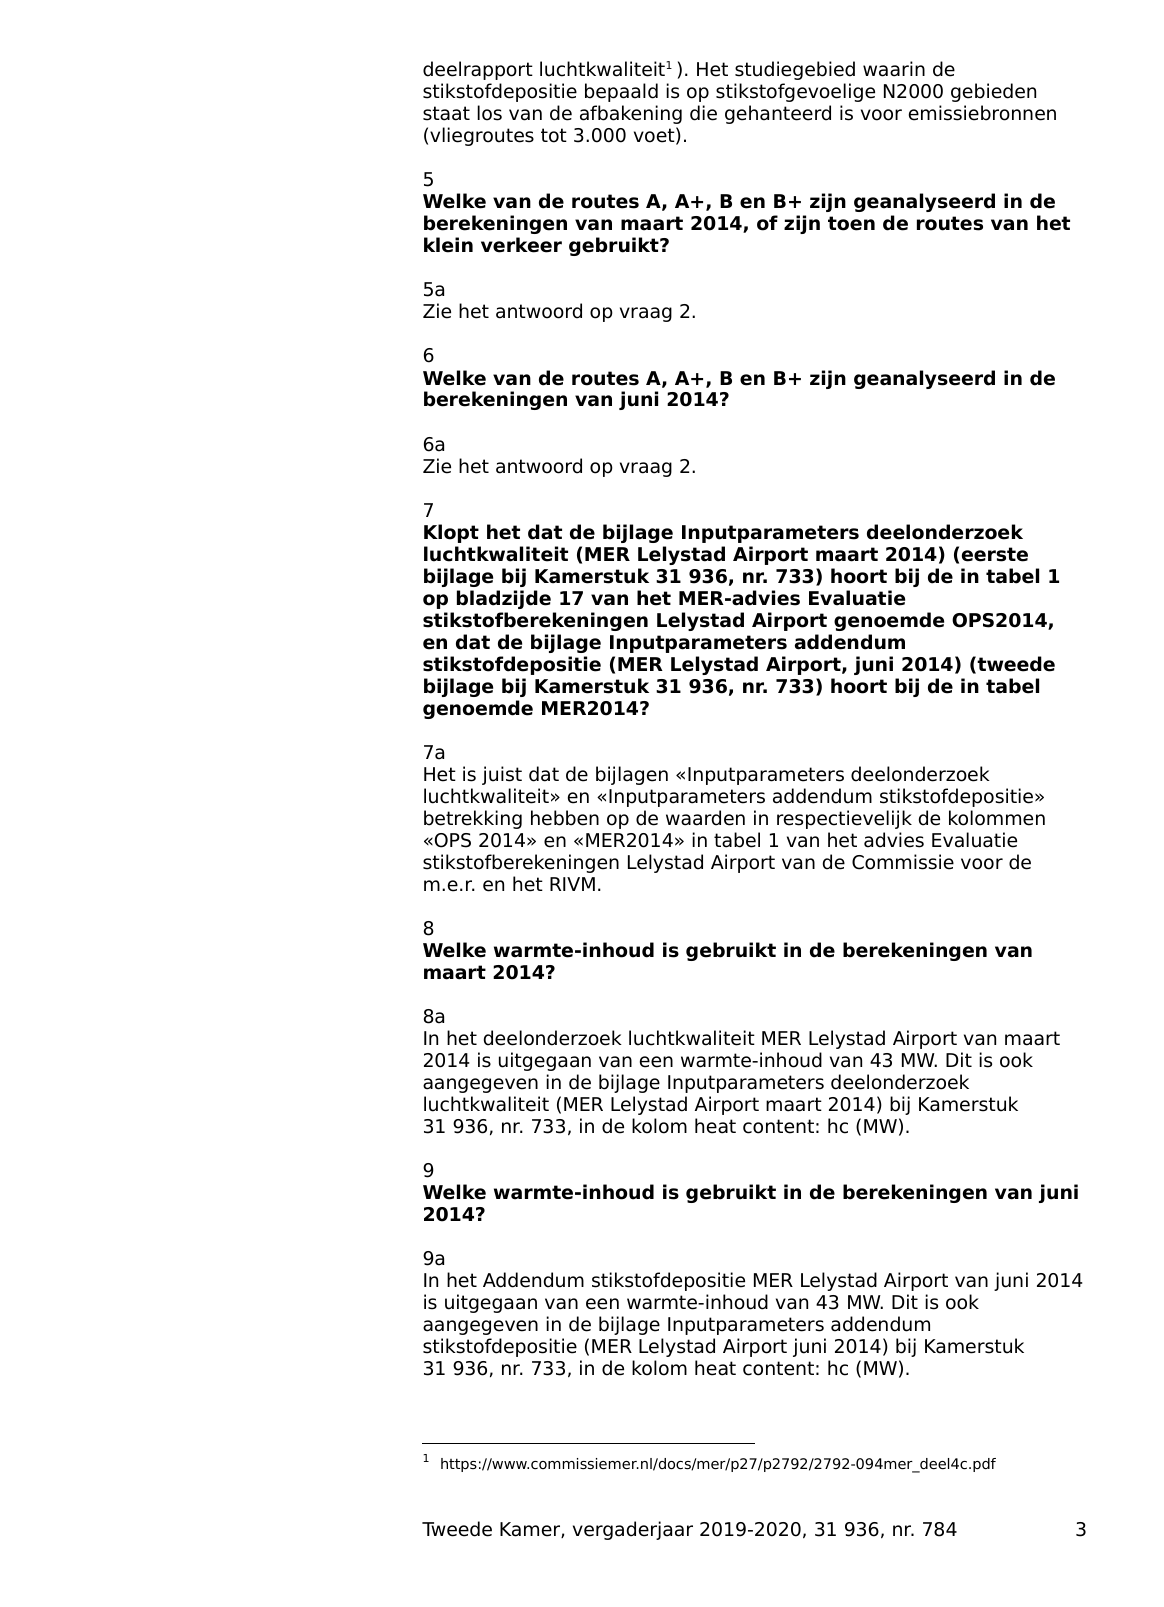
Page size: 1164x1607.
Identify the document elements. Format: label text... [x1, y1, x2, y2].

text 8 [422, 918, 1087, 940]
text Klopt het dat de bijlage Inputparameters deelonderzoek luchtkwaliteit (MER Lelystad Airport maart 2014) (eerste bijlage bij Kamerstuk 31 936, nr. 733) hoort bij de in tabel 1 op bladzijde 17 van het MER-advies Evaluatie stikstofberekeningen Lelystad Airport genoemde OPS2014, en dat de bijlage Inputparameters addendum stikstofdepositie (MER Lelystad Airport, juni 2014) (tweede bijlage bij Kamerstuk 31 936, nr. 733) hoort bij de in tabel genoemde MER2014? [422, 522, 1087, 719]
text 6 [422, 345, 1087, 367]
text 9a [422, 1248, 1087, 1270]
text Welke van de routes A, A+, B en B+ zijn geanalyseerd in de berekeningen van maart 2014, of zijn toen de routes van het klein verkeer gebruikt? [422, 191, 1087, 257]
text https://www.commissiemer.nl/docs/mer/p27/p2792/2792-094mer_deel4c.pdf [422, 1452, 1087, 1474]
text Welke van de routes A, A+, B en B+ zijn geanalyseerd in de berekeningen van juni 2014? [422, 367, 1087, 411]
text 7 [422, 500, 1087, 522]
text Zie het antwoord op vraag 2. [422, 456, 1087, 477]
text Welke warmte-inhoud is gebruikt in de berekeningen van juni 2014? [422, 1182, 1087, 1226]
text In het deelonderzoek luchtkwaliteit MER Lelystad Airport van maart 2014 is uitgegaan van een warmte-inhoud van 43 MW. Dit is ook aangegeven in de bijlage Inputparameters deelonderzoek luchtkwaliteit (MER Lelystad Airport maart 2014) bij Kamerstuk 31 936, nr. 733, in de kolom heat content: hc (MW). [422, 1028, 1087, 1138]
text 9 [422, 1160, 1087, 1182]
text 8a [422, 1006, 1087, 1028]
text deelrapport luchtkwaliteit). Het studiegebied waarin de stikstofdepositie bepaald is op stikstofgevoelige N2000 gebieden staat los van de afbakening die gehanteerd is voor emissiebronnen (vliegroutes tot 3.000 voet). [422, 59, 1087, 147]
text Welke warmte-inhoud is gebruikt in de berekeningen van maart 2014? [422, 940, 1087, 984]
text In het Addendum stikstofdepositie MER Lelystad Airport van juni 2014 is uitgegaan van een warmte-inhoud van 43 MW. Dit is ook aangegeven in de bijlage Inputparameters addendum stikstofdepositie (MER Lelystad Airport juni 2014) bij Kamerstuk 31 936, nr. 733, in de kolom heat content: hc (MW). [422, 1270, 1087, 1380]
text 6a [422, 433, 1087, 456]
text Zie het antwoord op vraag 2. [422, 301, 1087, 323]
text 5a [422, 279, 1087, 301]
text 7a [422, 742, 1087, 764]
text Het is juist dat de bijlagen «Inputparameters deelonderzoek luchtkwaliteit» en «Inputparameters addendum stikstofdepositie» betrekking hebben op de waarden in respectievelijk de kolommen «OPS 2014» en «MER2014» in tabel 1 van het advies Evaluatie stikstofberekeningen Lelystad Airport van de Commissie voor de m.e.r. en het RIVM. [422, 764, 1087, 896]
text 5 [422, 169, 1087, 191]
